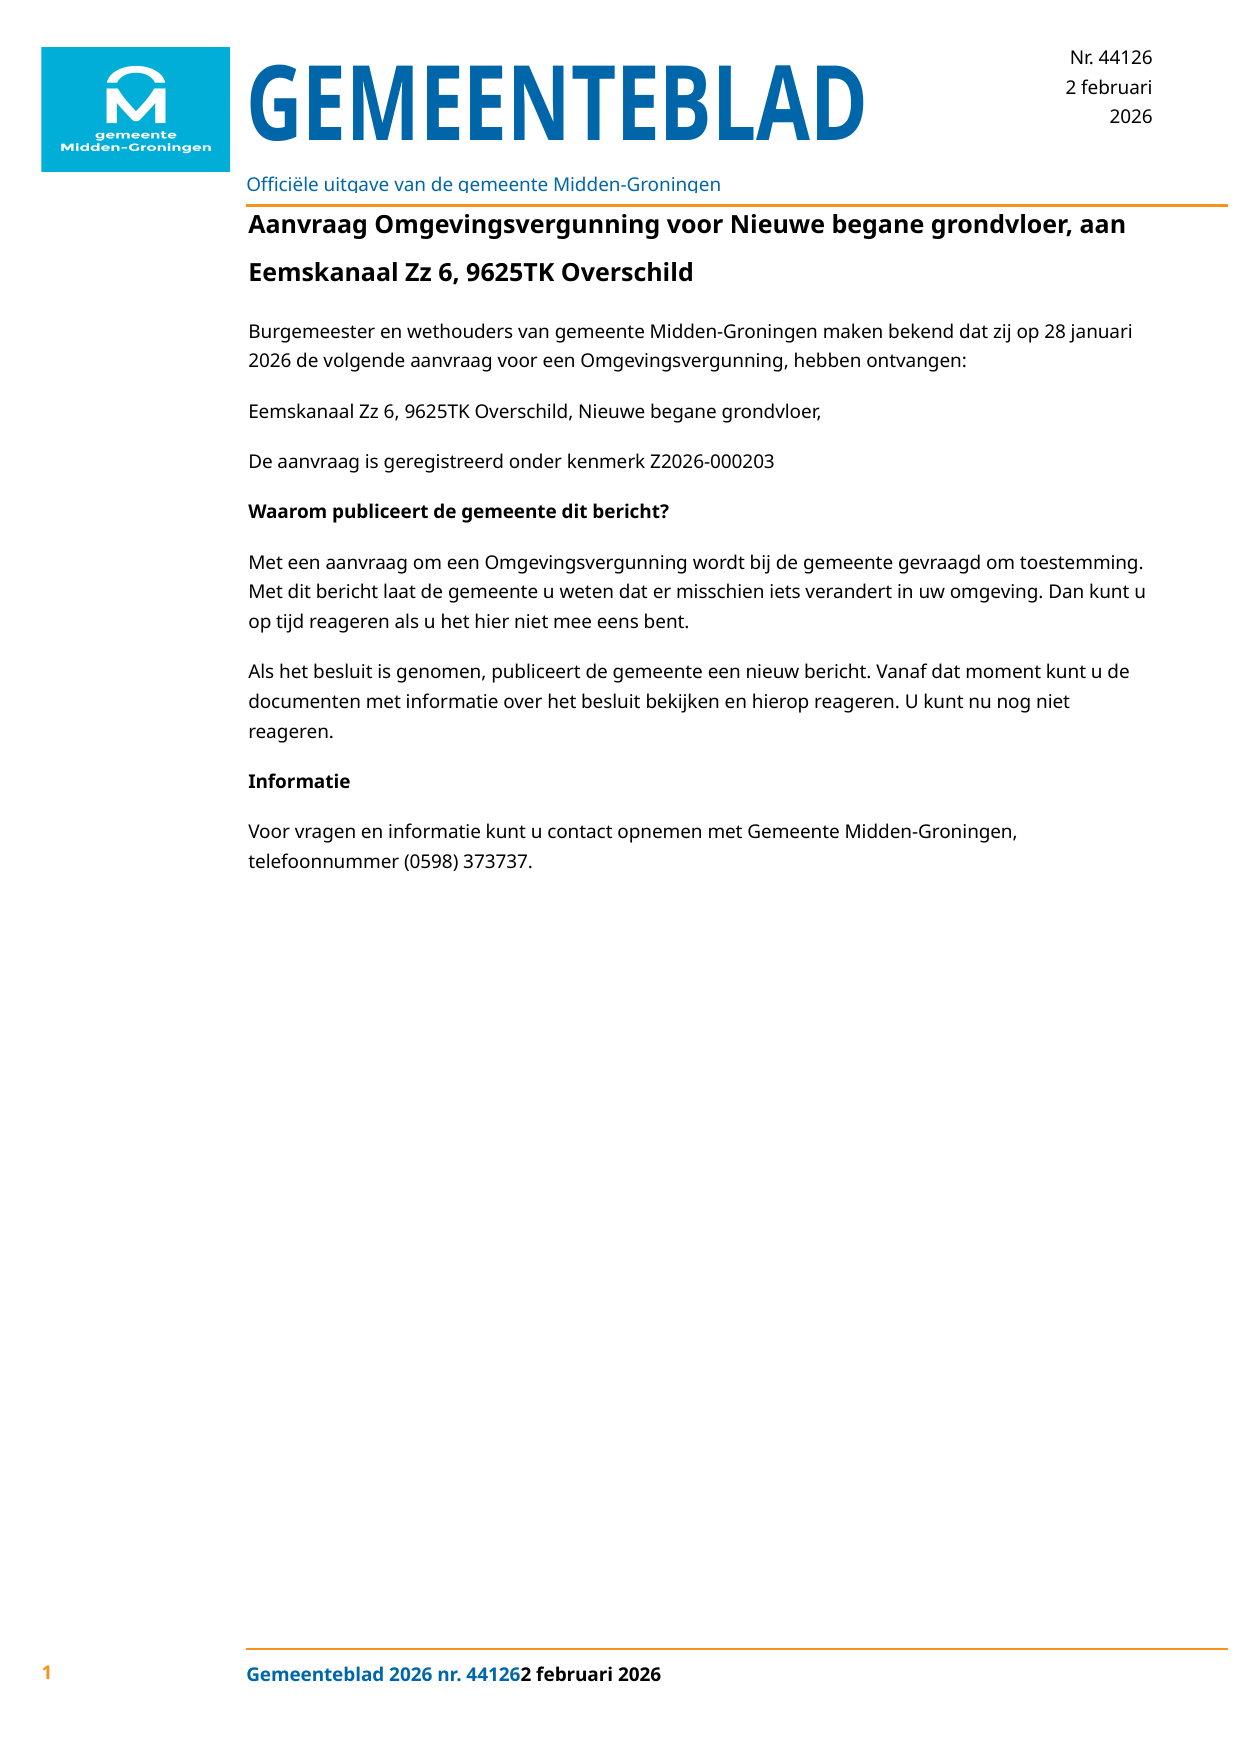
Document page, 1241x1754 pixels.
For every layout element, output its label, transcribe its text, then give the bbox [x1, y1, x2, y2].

text Aanvraag Omgevingsvergunning voor Nieuwe begane grondvloer, aan Eemskanaal Zz 6, 9625TK Overschild [248, 207, 1152, 288]
text De aanvraag is geregistreerd onder kenmerk Z2026-000203 [248, 448, 1152, 474]
text Met een aanvraag om een Omgevingsvergunning wordt bij de gemeente gevraagd om toestemming. Met dit bericht laat de gemeente u weten dat er misschien iets verandert in uw omgeving. Dan kunt u op tijd reageren als u het hier niet mee eens bent. [248, 549, 1152, 634]
text Voor vragen en informatie kunt u contact opnemen met Gemeente Midden-Groningen, telefoonnummer (0598) 373737. [248, 819, 1152, 874]
picture [184, 146, 190, 153]
picture [107, 89, 165, 122]
text Waarom publiceert de gemeente dit bericht? [248, 499, 1152, 524]
text Burgemeester en wethouders van gemeente Midden-Groningen maken bekend dat zij op 28 januari 2026 de volgende aanvraag voor een Omgevingsvergunning, hebben ontvangen: [248, 318, 1152, 373]
picture [108, 66, 164, 82]
text Als het besluit is genomen, publiceert de gemeente een nieuw bericht. Vanaf dat moment kunt u de documenten met informatie over het besluit bekijken en hierop reageren. U kunt nu nog niet reageren. [248, 659, 1152, 744]
text Eemskanaal Zz 6, 9625TK Overschild, Nieuwe begane grondvloer, [248, 398, 1152, 424]
text Informatie [248, 768, 1152, 794]
